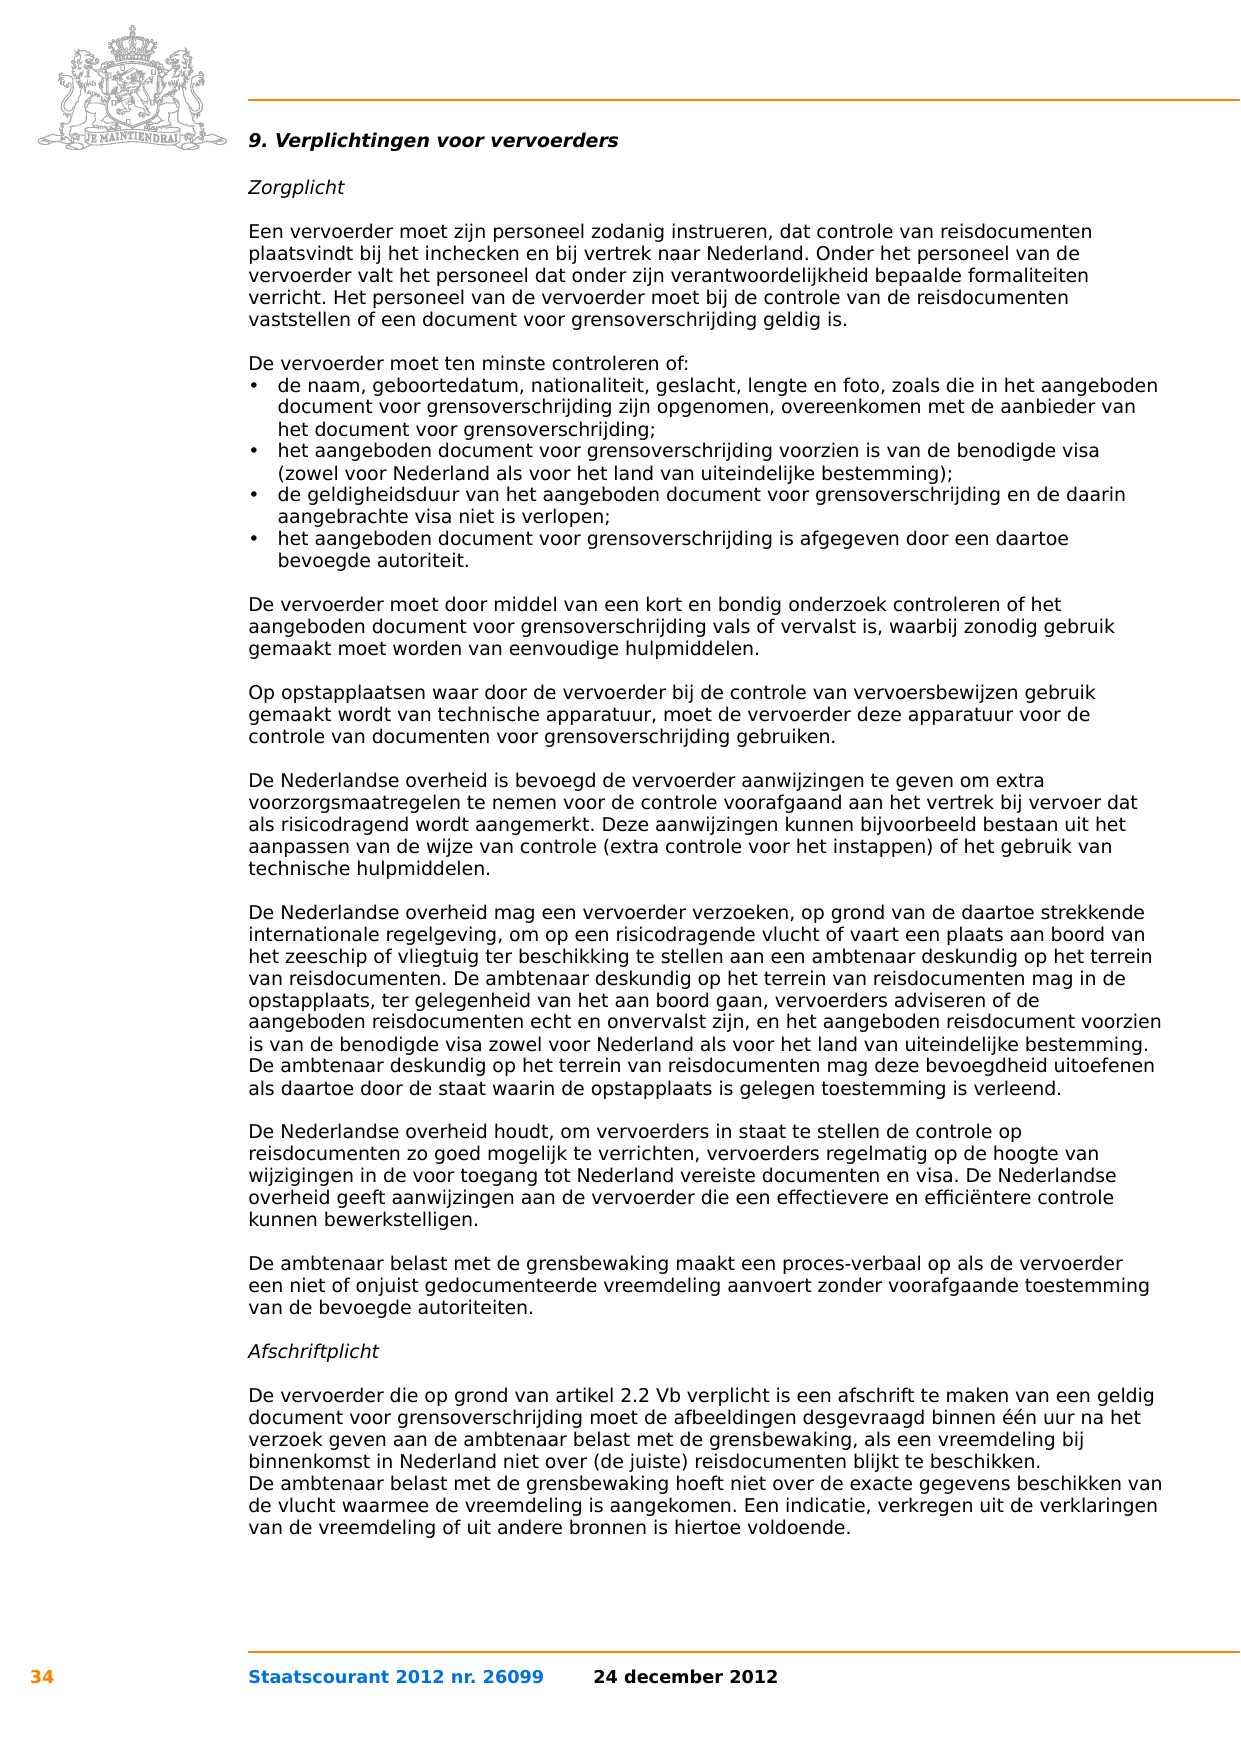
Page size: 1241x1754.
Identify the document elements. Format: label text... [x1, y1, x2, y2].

text Op opstapplaatsen waar door de vervoerder bij de controle van vervoersbewijzen gebruik gemaakt wordt van technische apparatuur, moet de vervoerder deze apparatuur voor de controle van documenten voor grensoverschrijding gebruiken. [248, 682, 1163, 748]
text De vervoerder moet ten minste controleren of: [248, 352, 1163, 374]
subtitle Zorgplicht [248, 177, 1163, 199]
subtitle 9. Verplichtingen voor vervoerders [248, 130, 1163, 152]
text • het aangeboden document voor grensoverschrijding voorzien is van de benodigde visa (zowel voor Nederland als voor het land van uiteindelijke bestemming); [248, 440, 1163, 484]
text • de naam, geboortedatum, nationaliteit, geslacht, lengte en foto, zoals die in het aangeboden document voor grensoverschrijding zijn opgenomen, overeenkomen met de aanbieder van het document voor grensoverschrijding; [248, 374, 1163, 440]
text De vervoerder die op grond van artikel 2.2 Vb verplicht is een afschrift te maken van een geldig document voor grensoverschrijding moet de afbeeldingen desgevraagd binnen één uur na het verzoek geven aan de ambtenaar belast met de grensbewaking, als een vreemdeling bij binnenkomst in Nederland niet over (de juiste) reisdocumenten blijkt te beschikken. [248, 1385, 1163, 1473]
subtitle Afschriftplicht [248, 1341, 1163, 1363]
text • het aangeboden document voor grensoverschrijding is afgegeven door een daartoe bevoegde autoriteit. [248, 528, 1163, 572]
picture [38, 25, 227, 150]
text De Nederlandse overheid mag een vervoerder verzoeken, op grond van de daartoe strekkende internationale regelgeving, om op een risicodragende vlucht of vaart een plaats aan boord van het zeeschip of vliegtuig ter beschikking te stellen aan een ambtenaar deskundig op het terrein van reisdocumenten. De ambtenaar deskundig op het terrein van reisdocumenten mag in de opstapplaats, ter gelegenheid van het aan boord gaan, vervoerders adviseren of de aangeboden reisdocumenten echt en onvervalst zijn, en het aangeboden reisdocument voorzien is van de benodigde visa zowel voor Nederland als voor het land van uiteindelijke bestemming. De ambtenaar deskundig op het terrein van reisdocumenten mag deze bevoegdheid uitoefenen als daartoe door de staat waarin de opstapplaats is gelegen toestemming is verleend. [248, 902, 1163, 1099]
text De ambtenaar belast met de grensbewaking hoeft niet over de exacte gegevens beschikken van de vlucht waarmee de vreemdeling is aangekomen. Een indicatie, verkregen uit de verklaringen van de vreemdeling of uit andere bronnen is hiertoe voldoende. [248, 1473, 1163, 1538]
text De vervoerder moet door middel van een kort en bondig onderzoek controleren of het aangeboden document voor grensoverschrijding vals of vervalst is, waarbij zonodig gebruik gemaakt moet worden van eenvoudige hulpmiddelen. [248, 594, 1163, 660]
text De Nederlandse overheid houdt, om vervoerders in staat te stellen de controle op reisdocumenten zo goed mogelijk te verrichten, vervoerders regelmatig op de hoogte van wijzigingen in de voor toegang tot Nederland vereiste documenten en visa. De Nederlandse overheid geeft aanwijzingen aan de vervoerder die een effectievere en efficiëntere controle kunnen bewerkstelligen. [248, 1121, 1163, 1231]
text De ambtenaar belast met de grensbewaking maakt een proces-verbaal op als de vervoerder een niet of onjuist gedocumenteerde vreemdeling aanvoert zonder voorafgaande toestemming van de bevoegde autoriteiten. [248, 1253, 1163, 1319]
text • de geldigheidsduur van het aangeboden document voor grensoverschrijding en de daarin aangebrachte visa niet is verlopen; [248, 484, 1163, 528]
text Een vervoerder moet zijn personeel zodanig instrueren, dat controle van reisdocumenten plaatsvindt bij het inchecken en bij vertrek naar Nederland. Onder het personeel van de vervoerder valt het personeel dat onder zijn verantwoordelijkheid bepaalde formaliteiten verricht. Het personeel van de vervoerder moet bij de controle van de reisdocumenten vaststellen of een document voor grensoverschrijding geldig is. [248, 221, 1163, 331]
text De Nederlandse overheid is bevoegd de vervoerder aanwijzingen te geven om extra voorzorgsmaatregelen te nemen voor de controle voorafgaand aan het vertrek bij vervoer dat als risicodragend wordt aangemerkt. Deze aanwijzingen kunnen bijvoorbeeld bestaan uit het aanpassen van de wijze van controle (extra controle voor het instappen) of het gebruik van technische hulpmiddelen. [248, 770, 1163, 880]
